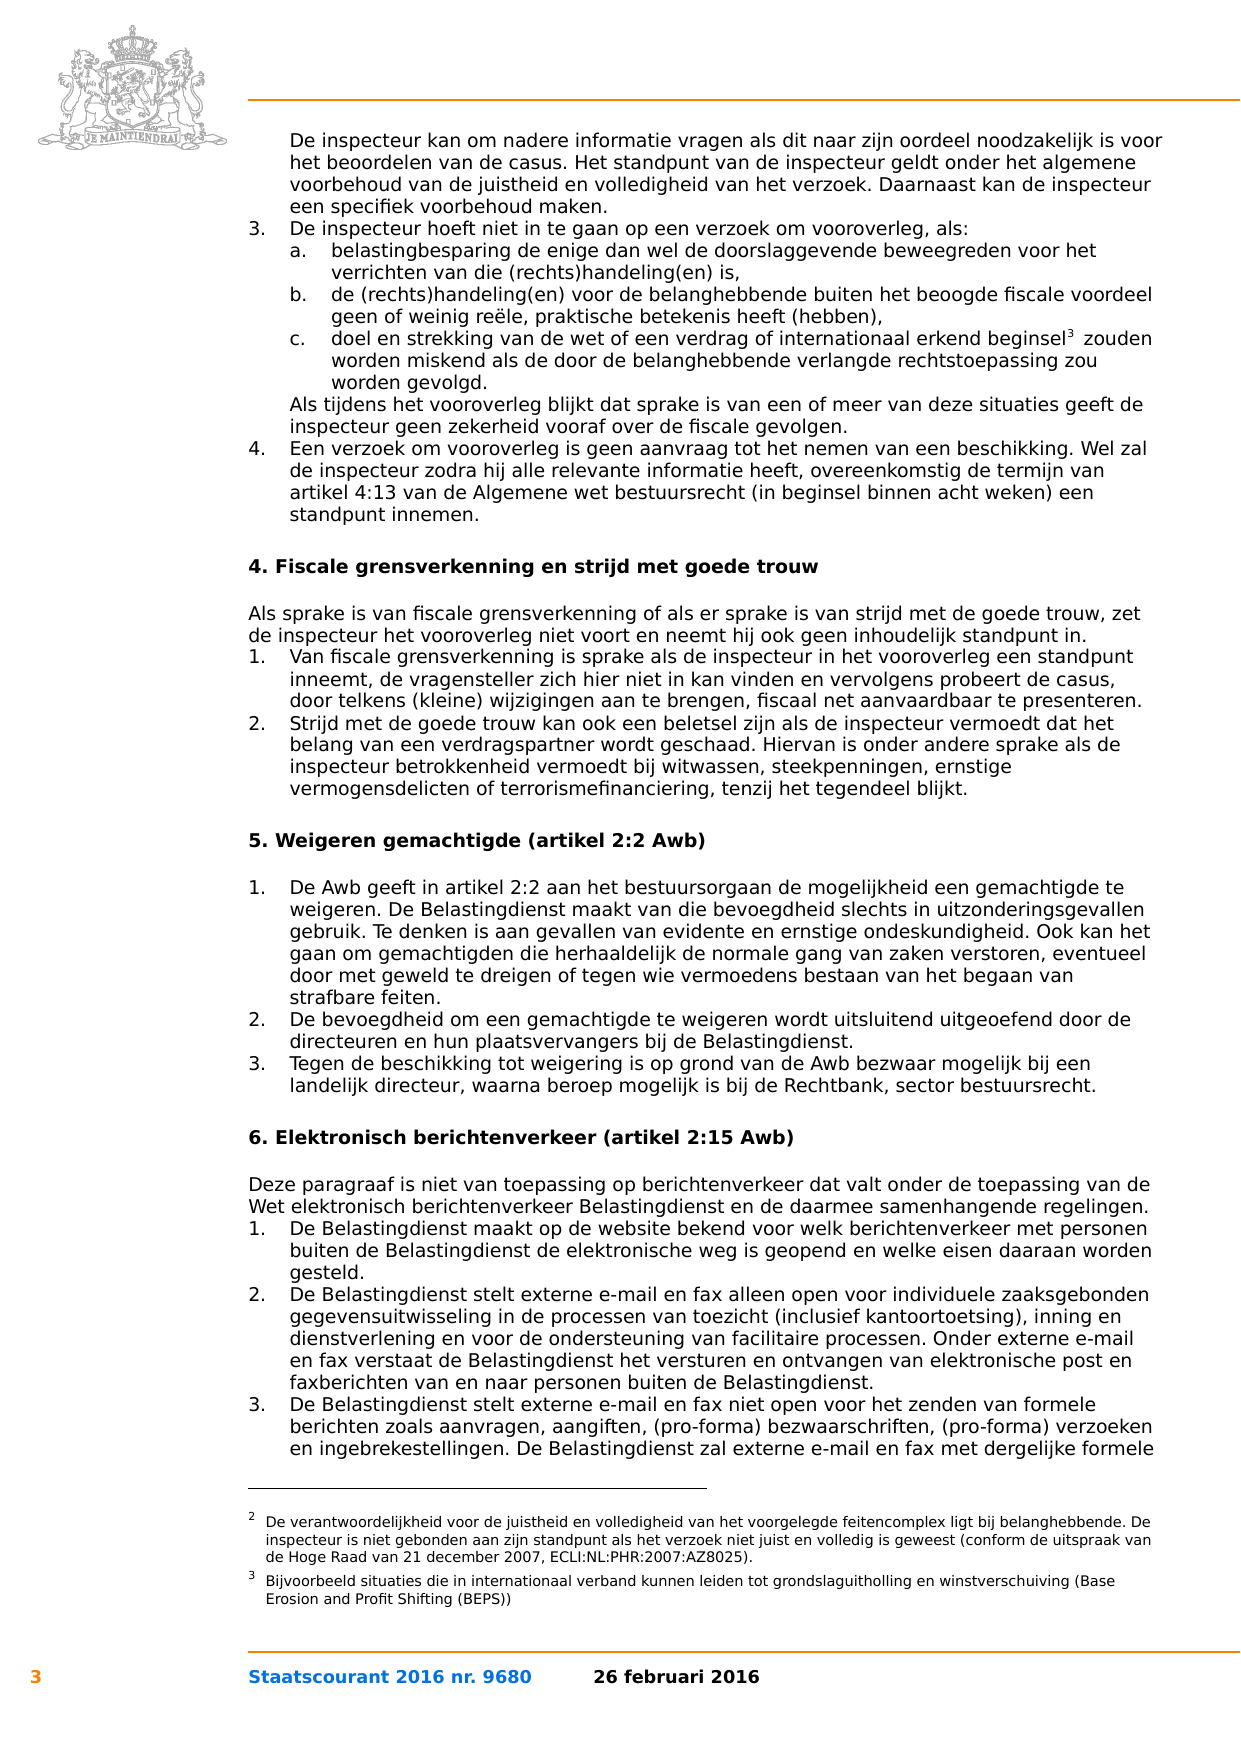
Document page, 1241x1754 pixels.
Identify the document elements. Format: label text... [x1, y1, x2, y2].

text Deze paragraaf is niet van toepassing op berichtenverkeer dat valt onder de toepassing van de Wet elektronisch berichtenverkeer Belastingdienst en de daarmee samenhangende regelingen. [248, 1174, 1163, 1218]
subtitle 6. Elektronisch berichtenverkeer (artikel 2:15 Awb) [248, 1127, 1163, 1149]
text 2. De bevoegdheid om een gemachtigde te weigeren wordt uitsluitend uitgeoefend door de directeuren en hun plaatsvervangers bij de Belastingdienst. [248, 1009, 1163, 1053]
text c. doel en strekking van de wet of een verdrag of internationaal erkend beginsel zouden worden miskend als de door de belanghebbende verlangde rechtstoepassing zou worden gevolgd. [289, 328, 1163, 394]
text 1. De Belastingdienst maakt op de website bekend voor welk berichtenverkeer met personen buiten de Belastingdienst de elektronische weg is geopend en welke eisen daaraan worden gesteld. [248, 1218, 1163, 1284]
text Als sprake is van fiscale grensverkenning of als er sprake is van strijd met de goede trouw, zet de inspecteur het vooroverleg niet voort en neemt hij ook geen inhoudelijk standpunt in. [248, 602, 1163, 646]
text 3. Tegen de beschikking tot weigering is op grond van de Awb bezwaar mogelijk bij een landelijk directeur, waarna beroep mogelijk is bij de Rechtbank, sector bestuursrecht. [248, 1053, 1163, 1097]
text De inspecteur kan om nadere informatie vragen als dit naar zijn oordeel noodzakelijk is voor het beoordelen van de casus. Het standpunt van de inspecteur geldt onder het algemene voorbehoud van de juistheid en volledigheid van het verzoek. Daarnaast kan de inspecteur een specifiek voorbehoud maken. [248, 130, 1163, 218]
text 1. Van fiscale grensverkenning is sprake als de inspecteur in het vooroverleg een standpunt inneemt, de vragensteller zich hier niet in kan vinden en vervolgens probeert de casus, door telkens (kleine) wijzigingen aan te brengen, fiscaal net aanvaardbaar te presenteren. [248, 646, 1163, 712]
text 2. Strijd met de goede trouw kan ook een beletsel zijn als de inspecteur vermoedt dat het belang van een verdragspartner wordt geschaad. Hiervan is onder andere sprake als de inspecteur betrokkenheid vermoedt bij witwassen, steekpenningen, ernstige vermogensdelicten of terrorismefinanciering, tenzij het tegendeel blijkt. [248, 712, 1163, 800]
picture [38, 25, 227, 150]
text Bijvoorbeeld situaties die in internationaal verband kunnen leiden tot grondslaguitholling en winstverschuiving (Base Erosion and Profit Shifting (BEPS)) [248, 1569, 1163, 1608]
text De verantwoordelijkheid voor de juistheid en volledigheid van het voorgelegde feitencomplex ligt bij belanghebbende. De inspecteur is niet gebonden aan zijn standpunt als het verzoek niet juist en volledig is geweest (conform de uitspraak van de Hoge Raad van 21 december 2007, ECLI:NL:PHR:2007:AZ8025). [248, 1510, 1163, 1566]
subtitle 5. Weigeren gemachtigde (artikel 2:2 Awb) [248, 830, 1163, 852]
text 4. Een verzoek om vooroverleg is geen aanvraag tot het nemen van een beschikking. Wel zal de inspecteur zodra hij alle relevante informatie heeft, overeenkomstig de termijn van artikel 4:13 van de Algemene wet bestuursrecht (in beginsel binnen acht weken) een standpunt innemen. [248, 438, 1163, 526]
subtitle 4. Fiscale grensverkenning en strijd met goede trouw [248, 556, 1163, 577]
text b. de (rechts)handeling(en) voor de belanghebbende buiten het beoogde fiscale voordeel geen of weinig reële, praktische betekenis heeft (hebben), [289, 284, 1163, 328]
text a. belastingbesparing de enige dan wel de doorslaggevende beweegreden voor het verrichten van die (rechts)handeling(en) is, [289, 240, 1163, 284]
text 2. De Belastingdienst stelt externe e-mail en fax alleen open voor individuele zaaksgebonden gegevensuitwisseling in de processen van toezicht (inclusief kantoortoetsing), inning en dienstverlening en voor de ondersteuning van facilitaire processen. Onder externe e-mail en fax verstaat de Belastingdienst het versturen en ontvangen van elektronische post en faxberichten van en naar personen buiten de Belastingdienst. [248, 1284, 1163, 1394]
text 3. De Belastingdienst stelt externe e-mail en fax niet open voor het zenden van formele berichten zoals aanvragen, aangiften, (pro-forma) bezwaarschriften, (pro-forma) verzoeken en ingebrekestellingen. De Belastingdienst zal externe e-mail en fax met dergelijke formele [248, 1394, 1163, 1460]
text 1. De Awb geeft in artikel 2:2 aan het bestuursorgaan de mogelijkheid een gemachtigde te weigeren. De Belastingdienst maakt van die bevoegdheid slechts in uitzonderingsgevallen gebruik. Te denken is aan gevallen van evidente en ernstige ondeskundigheid. Ook kan het gaan om gemachtigden die herhaaldelijk de normale gang van zaken verstoren, eventueel door met geweld te dreigen of tegen wie vermoedens bestaan van het begaan van strafbare feiten. [248, 877, 1163, 1009]
text 3. De inspecteur hoeft niet in te gaan op een verzoek om vooroverleg, als: [248, 218, 1163, 240]
text Als tijdens het vooroverleg blijkt dat sprake is van een of meer van deze situaties geeft de inspecteur geen zekerheid vooraf over de fiscale gevolgen. [289, 394, 1163, 438]
